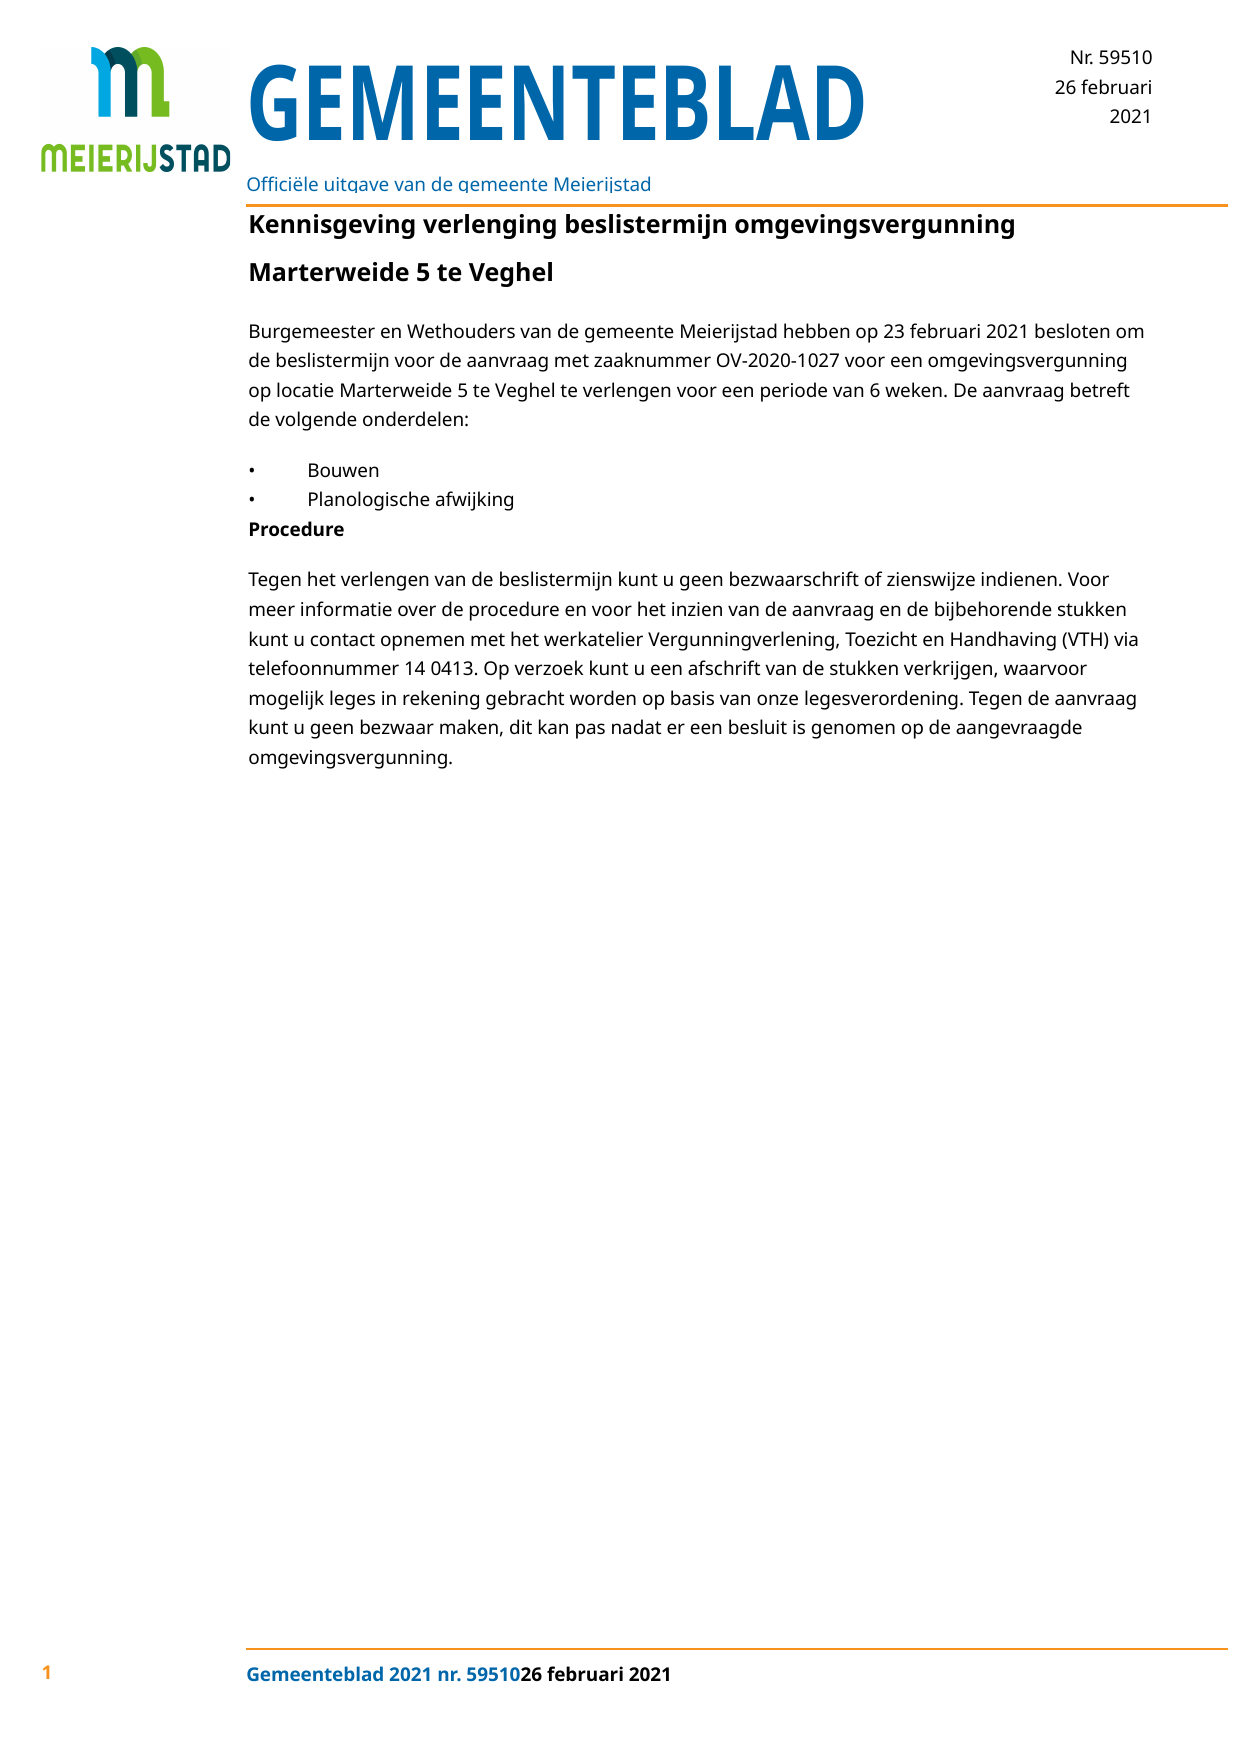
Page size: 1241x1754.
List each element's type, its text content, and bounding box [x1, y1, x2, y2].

picture [41, 47, 231, 172]
list Planologische afwijking [248, 487, 1152, 512]
text Kennisgeving verlenging beslistermijn omgevingsvergunning Marterweide 5 te Veghel [248, 207, 1152, 288]
text Procedure [248, 516, 1152, 542]
text Burgemeester en Wethouders van de gemeente Meierijstad hebben op 23 februari 2021 besloten om de beslistermijn voor de aanvraag met zaaknummer OV-2020-1027 voor een omgevingsvergunning op locatie Marterweide 5 te Veghel te verlengen voor een periode van 6 weken. De aanvraag betreft de volgende onderdelen: [248, 318, 1152, 432]
text Tegen het verlengen van de beslistermijn kunt u geen bezwaarschrift of zienswijze indienen. Voor meer informatie over de procedure en voor het inzien van de aanvraag en de bijbehorende stukken kunt u contact opnemen met het werkatelier Vergunningverlening, Toezicht en Handhaving (VTH) via telefoonnummer 14 0413. Op verzoek kunt u een afschrift van de stukken verkrijgen, waarvoor mogelijk leges in rekening gebracht worden op basis van onze legesverordening. Tegen de aanvraag kunt u geen bezwaar maken, dit kan pas nadat er een besluit is genomen op de aangevraagde omgevingsvergunning. [248, 567, 1152, 770]
list Bouwen [248, 457, 1152, 483]
